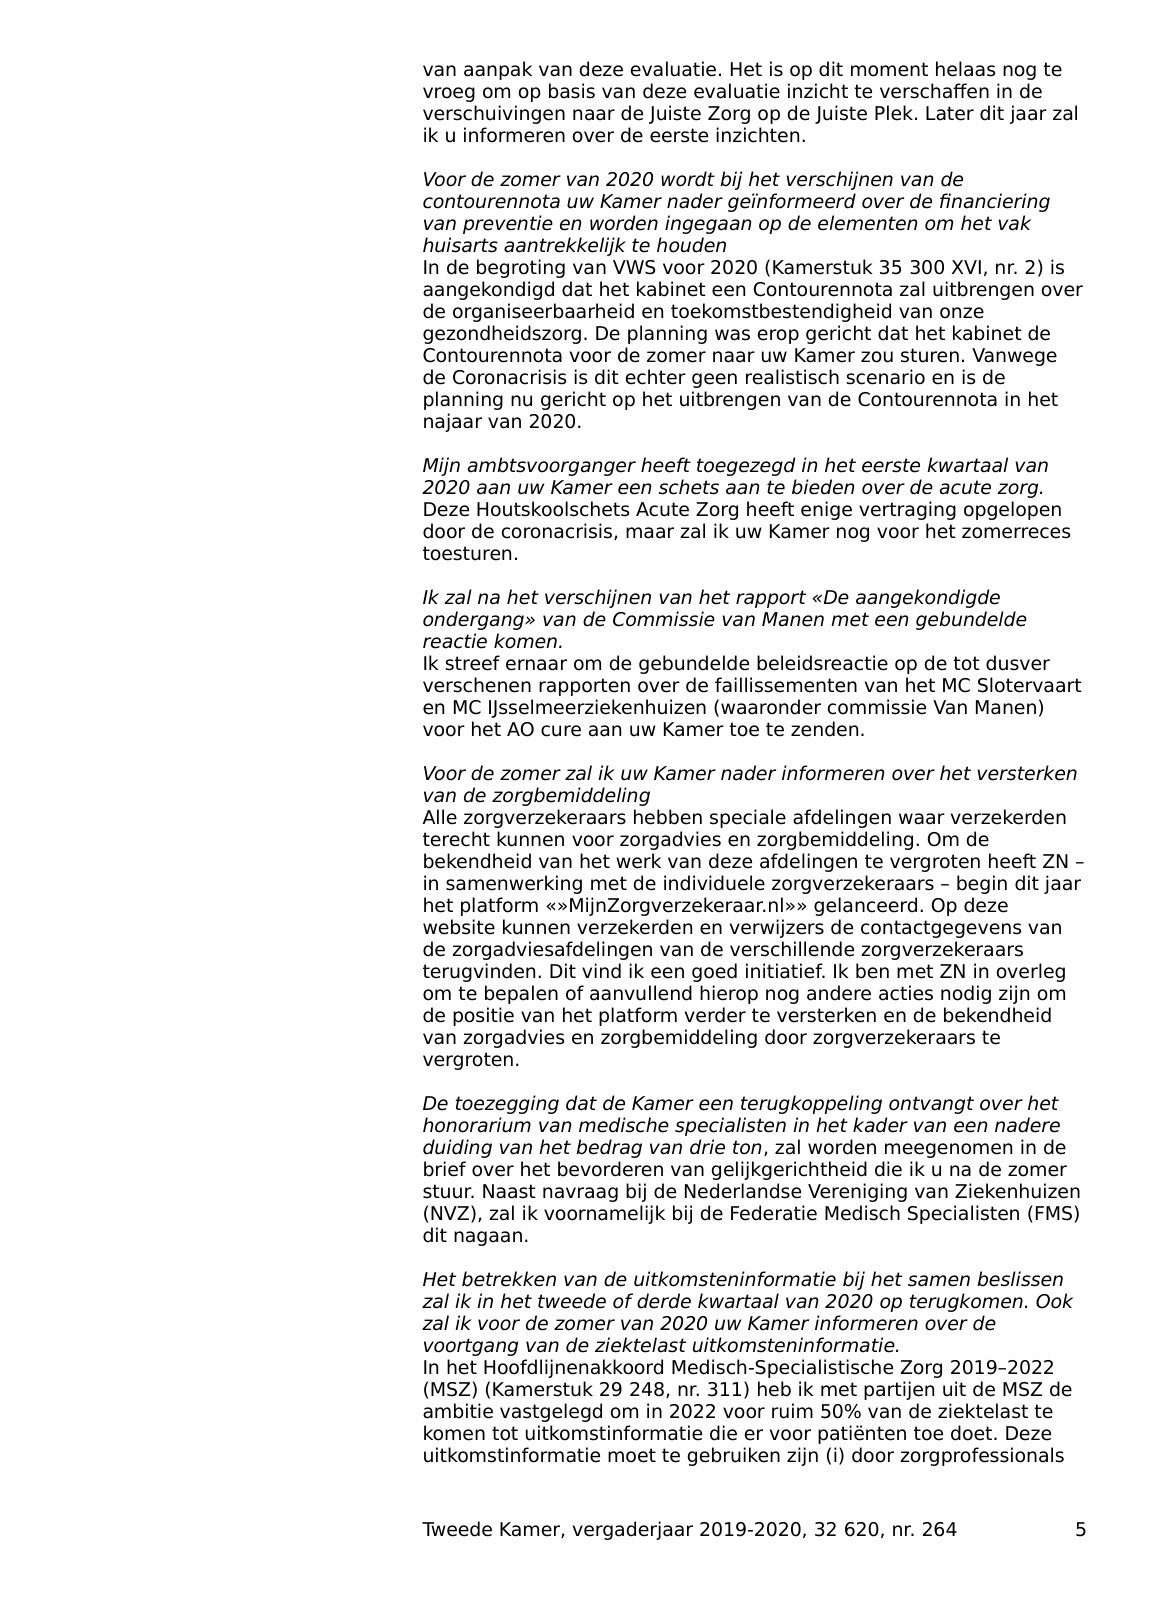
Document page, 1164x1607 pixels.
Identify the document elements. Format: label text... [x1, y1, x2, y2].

text In de begroting van VWS voor 2020 (Kamerstuk 35 300 XVI, nr. 2) is aangekondigd dat het kabinet een Contourennota zal uitbrengen over de organiseerbaarheid en toekomstbestendigheid van onze gezondheidszorg. De planning was erop gericht dat het kabinet de Contourennota voor de zomer naar uw Kamer zou sturen. Vanwege de Coronacrisis is dit echter geen realistisch scenario en is de planning nu gericht op het uitbrengen van de Contourennota in het najaar van 2020. [422, 257, 1087, 433]
text van aanpak van deze evaluatie. Het is op dit moment helaas nog te vroeg om op basis van deze evaluatie inzicht te verschaffen in de verschuivingen naar de Juiste Zorg op de Juiste Plek. Later dit jaar zal ik u informeren over de eerste inzichten. [422, 59, 1087, 147]
text Alle zorgverzekeraars hebben speciale afdelingen waar verzekerden terecht kunnen voor zorgadvies en zorgbemiddeling. Om de bekendheid van het werk van deze afdelingen te vergroten heeft ZN – in samenwerking met de individuele zorgverzekeraars – begin dit jaar het platform «»MijnZorgverzekeraar.nl»» gelanceerd. Op deze website kunnen verzekerden en verwijzers de contactgegevens van de zorgadviesafdelingen van de verschillende zorgverzekeraars terugvinden. Dit vind ik een goed initiatief. Ik ben met ZN in overleg om te bepalen of aanvullend hierop nog andere acties nodig zijn om de positie van het platform verder te versterken en de bekendheid van zorgadvies en zorgbemiddeling door zorgverzekeraars te vergroten. [422, 807, 1087, 1071]
text In het Hoofdlijnenakkoord Medisch-Specialistische Zorg 2019–2022 (MSZ) (Kamerstuk 29 248, nr. 311) heb ik met partijen uit de MSZ de ambitie vastgelegd om in 2022 voor ruim 50% van de ziektelast te komen tot uitkomstinformatie die er voor patiënten toe doet. Deze uitkomstinformatie moet te gebruiken zijn (i) door zorgprofessionals [422, 1357, 1087, 1467]
text Ik streef ernaar om de gebundelde beleidsreactie op de tot dusver verschenen rapporten over de faillissementen van het MC Slotervaart en MC IJsselmeerziekenhuizen (waaronder commissie Van Manen) voor het AO cure aan uw Kamer toe te zenden. [422, 653, 1087, 741]
text De toezegging dat de Kamer een terugkoppeling ontvangt over het honorarium van medische specialisten in het kader van een nadere duiding van het bedrag van drie ton, zal worden meegenomen in de brief over het bevorderen van gelijkgerichtheid die ik u na de zomer stuur. Naast navraag bij de Nederlandse Vereniging van Ziekenhuizen (NVZ), zal ik voornamelijk bij de Federatie Medisch Specialisten (FMS) dit nagaan. [422, 1093, 1087, 1247]
text Het betrekken van de uitkomsteninformatie bij het samen beslissen zal ik in het tweede of derde kwartaal van 2020 op terugkomen. Ook zal ik voor de zomer van 2020 uw Kamer informeren over de voortgang van de ziektelast uitkomsteninformatie. [422, 1269, 1087, 1357]
text Voor de zomer van 2020 wordt bij het verschijnen van de contourennota uw Kamer nader geïnformeerd over de financiering van preventie en worden ingegaan op de elementen om het vak huisarts aantrekkelijk te houden [422, 169, 1087, 257]
text Ik zal na het verschijnen van het rapport «De aangekondigde ondergang» van de Commissie van Manen met een gebundelde reactie komen. [422, 587, 1087, 653]
text Mijn ambtsvoorganger heeft toegezegd in het eerste kwartaal van 2020 aan uw Kamer een schets aan te bieden over de acute zorg. Deze Houtskoolschets Acute Zorg heeft enige vertraging opgelopen door de coronacrisis, maar zal ik uw Kamer nog voor het zomerreces toesturen. [422, 455, 1087, 565]
text Voor de zomer zal ik uw Kamer nader informeren over het versterken van de zorgbemiddeling [422, 763, 1087, 807]
